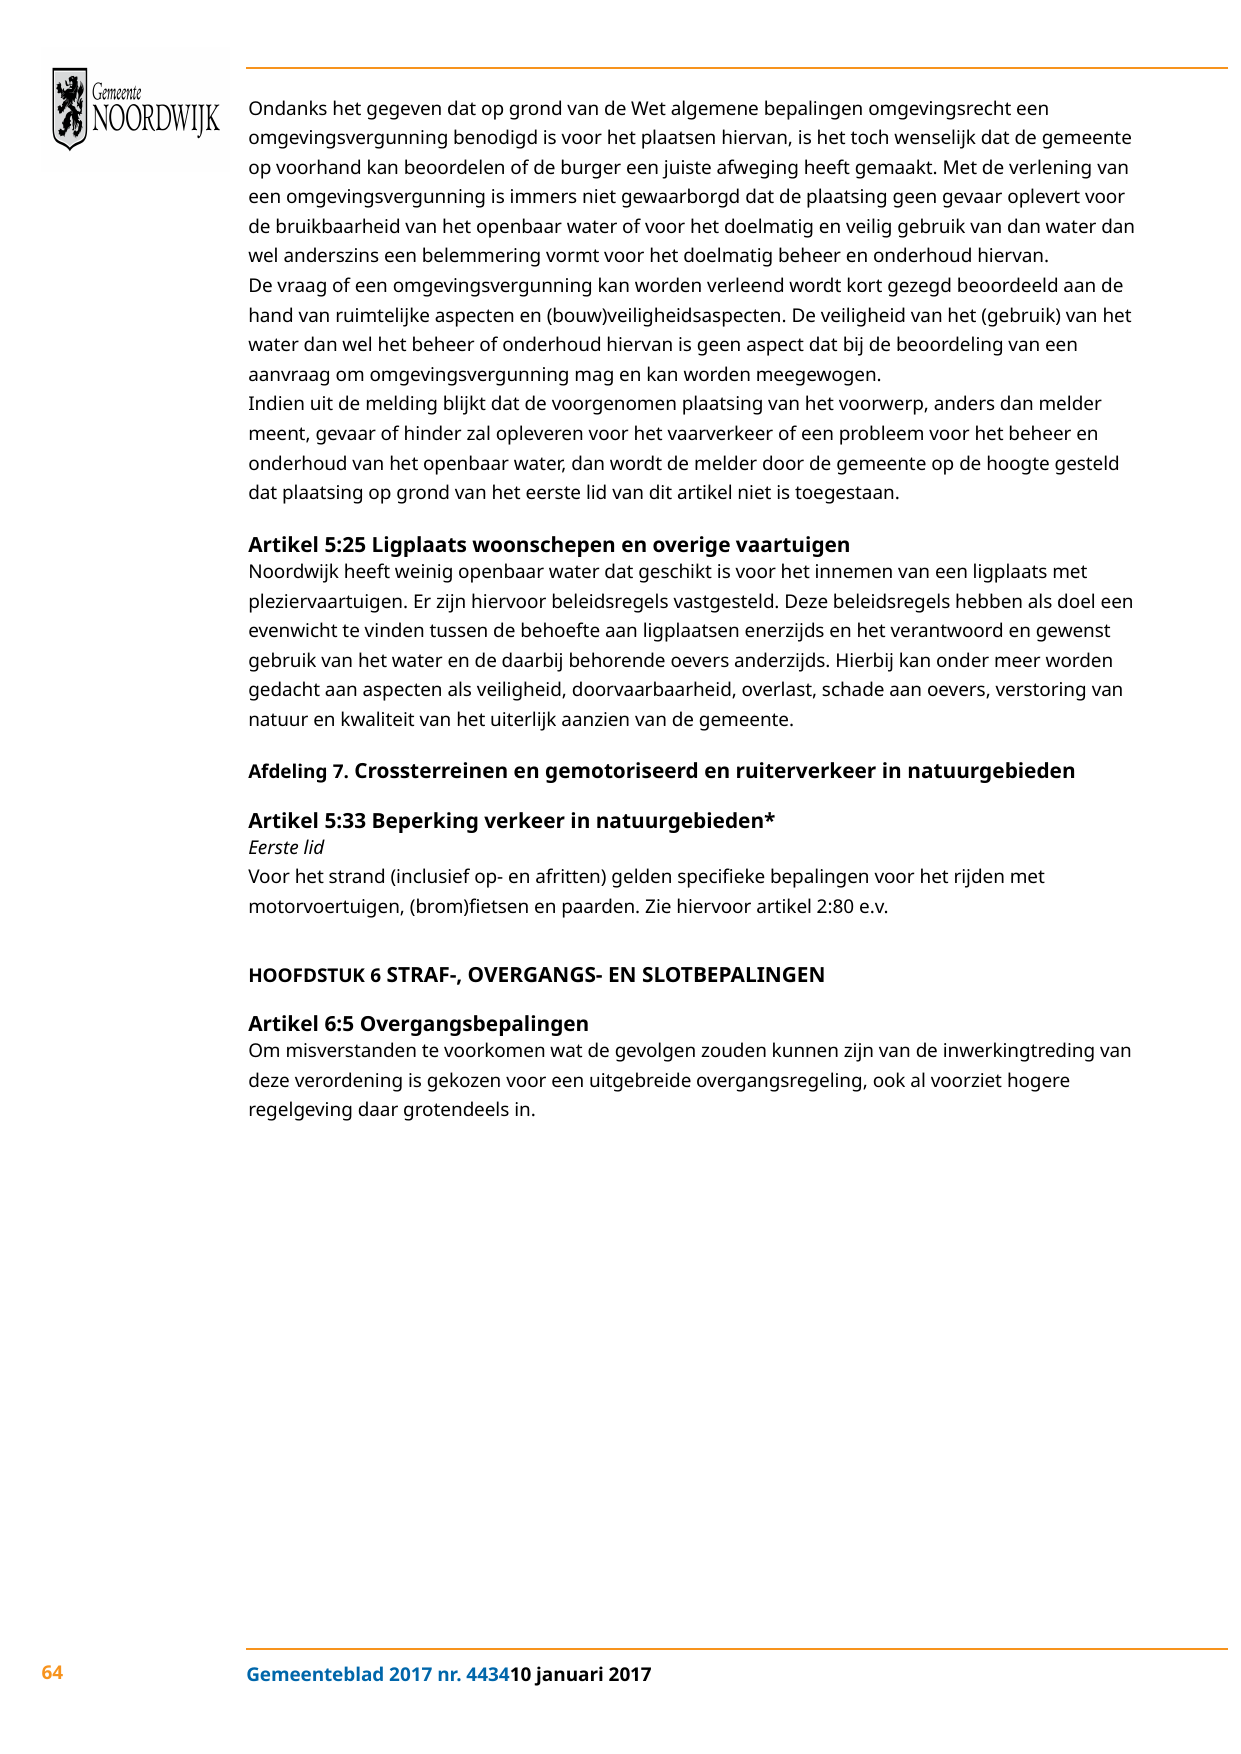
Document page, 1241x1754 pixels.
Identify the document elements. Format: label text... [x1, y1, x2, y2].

text Noordwijk heeft weinig openbaar water dat geschikt is voor het innemen van een ligplaats met pleziervaartuigen. Er zijn hiervoor beleidsregels vastgesteld. Deze beleidsregels hebben als doel een evenwicht te vinden tussen de behoefte aan ligplaatsen enerzijds en het verantwoord en gewenst gebruik van het water en de daarbij behorende oevers anderzijds. Hierbij kan onder meer worden gedacht aan aspecten als veiligheid, doorvaarbaarheid, overlast, schade aan oevers, verstoring van natuur en kwaliteit van het uiterlijk aanzien van de gemeente. [248, 558, 1152, 732]
text Ondanks het gegeven dat op grond van de Wet algemene bepalingen omgevingsrecht een omgevingsvergunning benodigd is voor het plaatsen hiervan, is het toch wenselijk dat de gemeente op voorhand kan beoordelen of de burger een juiste afweging heeft gemaakt. Met de verlening van een omgevingsvergunning is immers niet gewaarborgd dat de plaatsing geen gevaar oplevert voor de bruikbaarheid van het openbaar water of voor het doelmatig en veilig gebruik van dan water dan wel anderszins een belemmering vormt voor het doelmatig beheer en onderhoud hiervan. [248, 95, 1152, 268]
text De vraag of een omgevingsvergunning kan worden verleend wordt kort gezegd beoordeeld aan de hand van ruimtelijke aspecten en (bouw)veiligheidsaspecten. De veiligheid van het (gebruik) van het water dan wel het beheer of onderhoud hiervan is geen aspect dat bij de beoordeling van een aanvraag om omgevingsvergunning mag en kan worden meegewogen. [248, 272, 1152, 387]
text Artikel 5:25 Ligplaats woonschepen en overige vaartuigen [248, 530, 1152, 558]
text Eerste lid [248, 834, 1152, 860]
picture [41, 47, 231, 172]
text Afdeling 7. Crossterreinen en gemotoriseerd en ruiterverkeer in natuurgebieden [248, 756, 1152, 785]
text HOOFDSTUK 6 STRAF-, OVERGANGS- EN SLOTBEPALINGEN [248, 960, 1152, 988]
text Indien uit de melding blijkt dat de voorgenomen plaatsing van het voorwerp, anders dan melder meent, gevaar of hinder zal opleveren voor het vaarverkeer of een probleem voor het beheer en onderhoud van het openbaar water, dan wordt de melder door de gemeente op de hoogte gesteld dat plaatsing op grond van het eerste lid van dit artikel niet is toegestaan. [248, 391, 1152, 505]
text Artikel 6:5 Overgangsbepalingen [248, 1009, 1152, 1037]
text Artikel 5:33 Beperking verkeer in natuurgebieden* [248, 806, 1152, 834]
text Voor het strand (inclusief op- en afritten) gelden specifieke bepalingen voor het rijden met motorvoertuigen, (brom)fietsen en paarden. Zie hiervoor artikel 2:80 e.v. [248, 864, 1152, 919]
text Om misverstanden te voorkomen wat de gevolgen zouden kunnen zijn van de inwerkingtreding van deze verordening is gekozen voor een uitgebreide overgangsregeling, ook al voorziet hogere regelgeving daar grotendeels in. [248, 1037, 1152, 1122]
